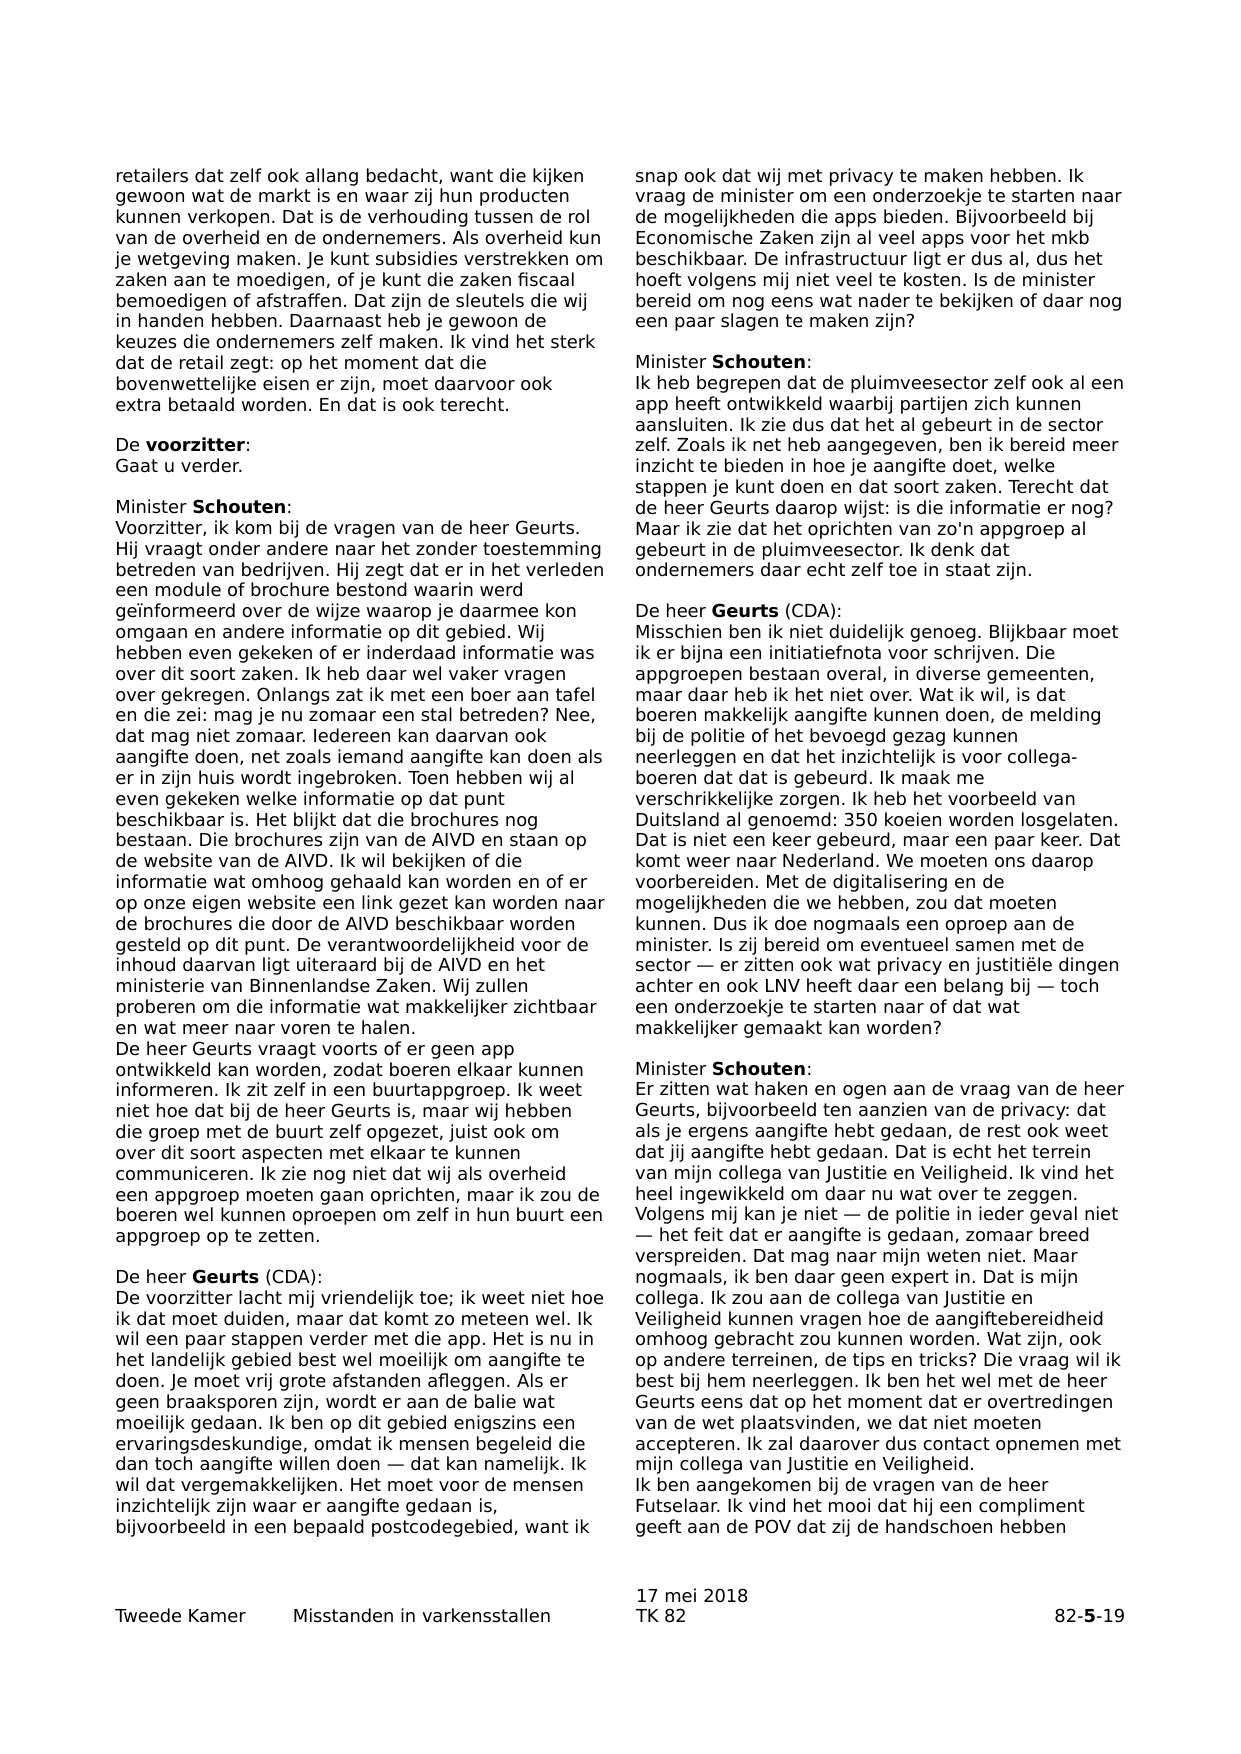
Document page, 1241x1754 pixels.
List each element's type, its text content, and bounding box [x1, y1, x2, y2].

text De voorzitter: [115, 435, 605, 456]
text Minister Schouten: [635, 1058, 1125, 1079]
text De heer Geurts (CDA): [115, 1267, 605, 1287]
text Ik ben aangekomen bij de vragen van de heer Futselaar. Ik vind het mooi dat hij een compliment geeft aan de POV dat zij de handschoen hebben [635, 1475, 1125, 1537]
text Voorzitter, ik kom bij de vragen van de heer Geurts. Hij vraagt onder andere naar het zonder toestemming betreden van bedrijven. Hij zegt dat er in het verleden een module of brochure bestond waarin werd geïnformeerd over de wijze waarop je daarmee kon omgaan en andere informatie op dit gebied. Wij hebben even gekeken of er inderdaad informatie was over dit soort zaken. Ik heb daar wel vaker vragen over gekregen. Onlangs zat ik met een boer aan tafel en die zei: mag je nu zomaar een stal betreden? Nee, dat mag niet zomaar. Iedereen kan daarvan ook aangifte doen, net zoals iemand aangifte kan doen als er in zijn huis wordt ingebroken. Toen hebben wij al even gekeken welke informatie op dat punt beschikbaar is. Het blijkt dat die brochures nog bestaan. Die brochures zijn van de AIVD en staan op de website van de AIVD. Ik wil bekijken of die informatie wat omhoog gehaald kan worden en of er op onze eigen website een link gezet kan worden naar de brochures die door de AIVD beschikbaar worden gesteld op dit punt. De verantwoordelijkheid voor de inhoud daarvan ligt uiteraard bij de AIVD en het ministerie van Binnenlandse Zaken. Wij zullen proberen om die informatie wat makkelijker zichtbaar en wat meer naar voren te halen. [115, 518, 605, 1038]
text snap ook dat wij met privacy te maken hebben. Ik vraag de minister om een onderzoekje te starten naar de mogelijkheden die apps bieden. Bijvoorbeeld bij Economische Zaken zijn al veel apps voor het mkb beschikbaar. De infrastructuur ligt er dus al, dus het hoeft volgens mij niet veel te kosten. Is de minister bereid om nog eens wat nader te bekijken of daar nog een paar slagen te maken zijn? [635, 165, 1125, 332]
text Er zitten wat haken en ogen aan de vraag van de heer Geurts, bijvoorbeeld ten aanzien van de privacy: dat als je ergens aangifte hebt gedaan, de rest ook weet dat jij aangifte hebt gedaan. Dat is echt het terrein van mijn collega van Justitie en Veiligheid. Ik vind het heel ingewikkeld om daar nu wat over te zeggen. Volgens mij kan je niet — de politie in ieder geval niet — het feit dat er aangifte is gedaan, zomaar breed verspreiden. Dat mag naar mijn weten niet. Maar nogmaals, ik ben daar geen expert in. Dat is mijn collega. Ik zou aan de collega van Justitie en Veiligheid kunnen vragen hoe de aangiftebereidheid omhoog gebracht zou kunnen worden. Wat zijn, ook op andere terreinen, de tips en tricks? Die vraag wil ik best bij hem neerleggen. Ik ben het wel met de heer Geurts eens dat op het moment dat er overtredingen van de wet plaatsvinden, we dat niet moeten accepteren. Ik zal daarover dus contact opnemen met mijn collega van Justitie en Veiligheid. [635, 1079, 1125, 1475]
text De heer Geurts (CDA): [635, 601, 1125, 622]
text retailers dat zelf ook allang bedacht, want die kijken gewoon wat de markt is en waar zij hun producten kunnen verkopen. Dat is de verhouding tussen de rol van de overheid en de ondernemers. Als overheid kun je wetgeving maken. Je kunt subsidies verstrekken om zaken aan te moedigen, of je kunt die zaken fiscaal bemoedigen of afstraffen. Dat zijn de sleutels die wij in handen hebben. Daarnaast heb je gewoon de keuzes die ondernemers zelf maken. Ik vind het sterk dat de retail zegt: op het moment dat die bovenwettelijke eisen er zijn, moet daarvoor ook extra betaald worden. En dat is ook terecht. [115, 165, 605, 415]
text Ik heb begrepen dat de pluimveesector zelf ook al een app heeft ontwikkeld waarbij partijen zich kunnen aansluiten. Ik zie dus dat het al gebeurt in de sector zelf. Zoals ik net heb aangegeven, ben ik bereid meer inzicht te bieden in hoe je aangifte doet, welke stappen je kunt doen en dat soort zaken. Terecht dat de heer Geurts daarop wijst: is die informatie er nog? Maar ik zie dat het oprichten van zo'n appgroep al gebeurt in de pluimveesector. Ik denk dat ondernemers daar echt zelf toe in staat zijn. [635, 373, 1125, 581]
text De voorzitter lacht mij vriendelijk toe; ik weet niet hoe ik dat moet duiden, maar dat komt zo meteen wel. Ik wil een paar stappen verder met die app. Het is nu in het landelijk gebied best wel moeilijk om aangifte te doen. Je moet vrij grote afstanden afleggen. Als er geen braaksporen zijn, wordt er aan de balie wat moeilijk gedaan. Ik ben op dit gebied enigszins een ervaringsdeskundige, omdat ik mensen begeleid die dan toch aangifte willen doen — dat kan namelijk. Ik wil dat vergemakkelijken. Het moet voor de mensen inzichtelijk zijn waar er aangifte gedaan is, bijvoorbeeld in een bepaald postcodegebied, want ik [115, 1287, 605, 1537]
text De heer Geurts vraagt voorts of er geen app ontwikkeld kan worden, zodat boeren elkaar kunnen informeren. Ik zit zelf in een buurtappgroep. Ik weet niet hoe dat bij de heer Geurts is, maar wij hebben die groep met de buurt zelf opgezet, juist ook om over dit soort aspecten met elkaar te kunnen communiceren. Ik zie nog niet dat wij als overheid een appgroep moeten gaan oprichten, maar ik zou de boeren wel kunnen oproepen om zelf in hun buurt een appgroep op te zetten. [115, 1038, 605, 1247]
text Misschien ben ik niet duidelijk genoeg. Blijkbaar moet ik er bijna een initiatiefnota voor schrijven. Die appgroepen bestaan overal, in diverse gemeenten, maar daar heb ik het niet over. Wat ik wil, is dat boeren makkelijk aangifte kunnen doen, de melding bij de politie of het bevoegd gezag kunnen neerleggen en dat het inzichtelijk is voor collega-boeren dat dat is gebeurd. Ik maak me verschrikkelijke zorgen. Ik heb het voorbeeld van Duitsland al genoemd: 350 koeien worden losgelaten. Dat is niet een keer gebeurd, maar een paar keer. Dat komt weer naar Nederland. We moeten ons daarop voorbereiden. Met de digitalisering en de mogelijkheden die we hebben, zou dat moeten kunnen. Dus ik doe nogmaals een oproep aan de minister. Is zij bereid om eventueel samen met de sector — er zitten ook wat privacy en justitiële dingen achter en ook LNV heeft daar een belang bij — toch een onderzoekje te starten naar of dat wat makkelijker gemaakt kan worden? [635, 622, 1125, 1038]
text Minister Schouten: [635, 352, 1125, 373]
text Minister Schouten: [115, 497, 605, 518]
text Gaat u verder. [115, 456, 605, 477]
